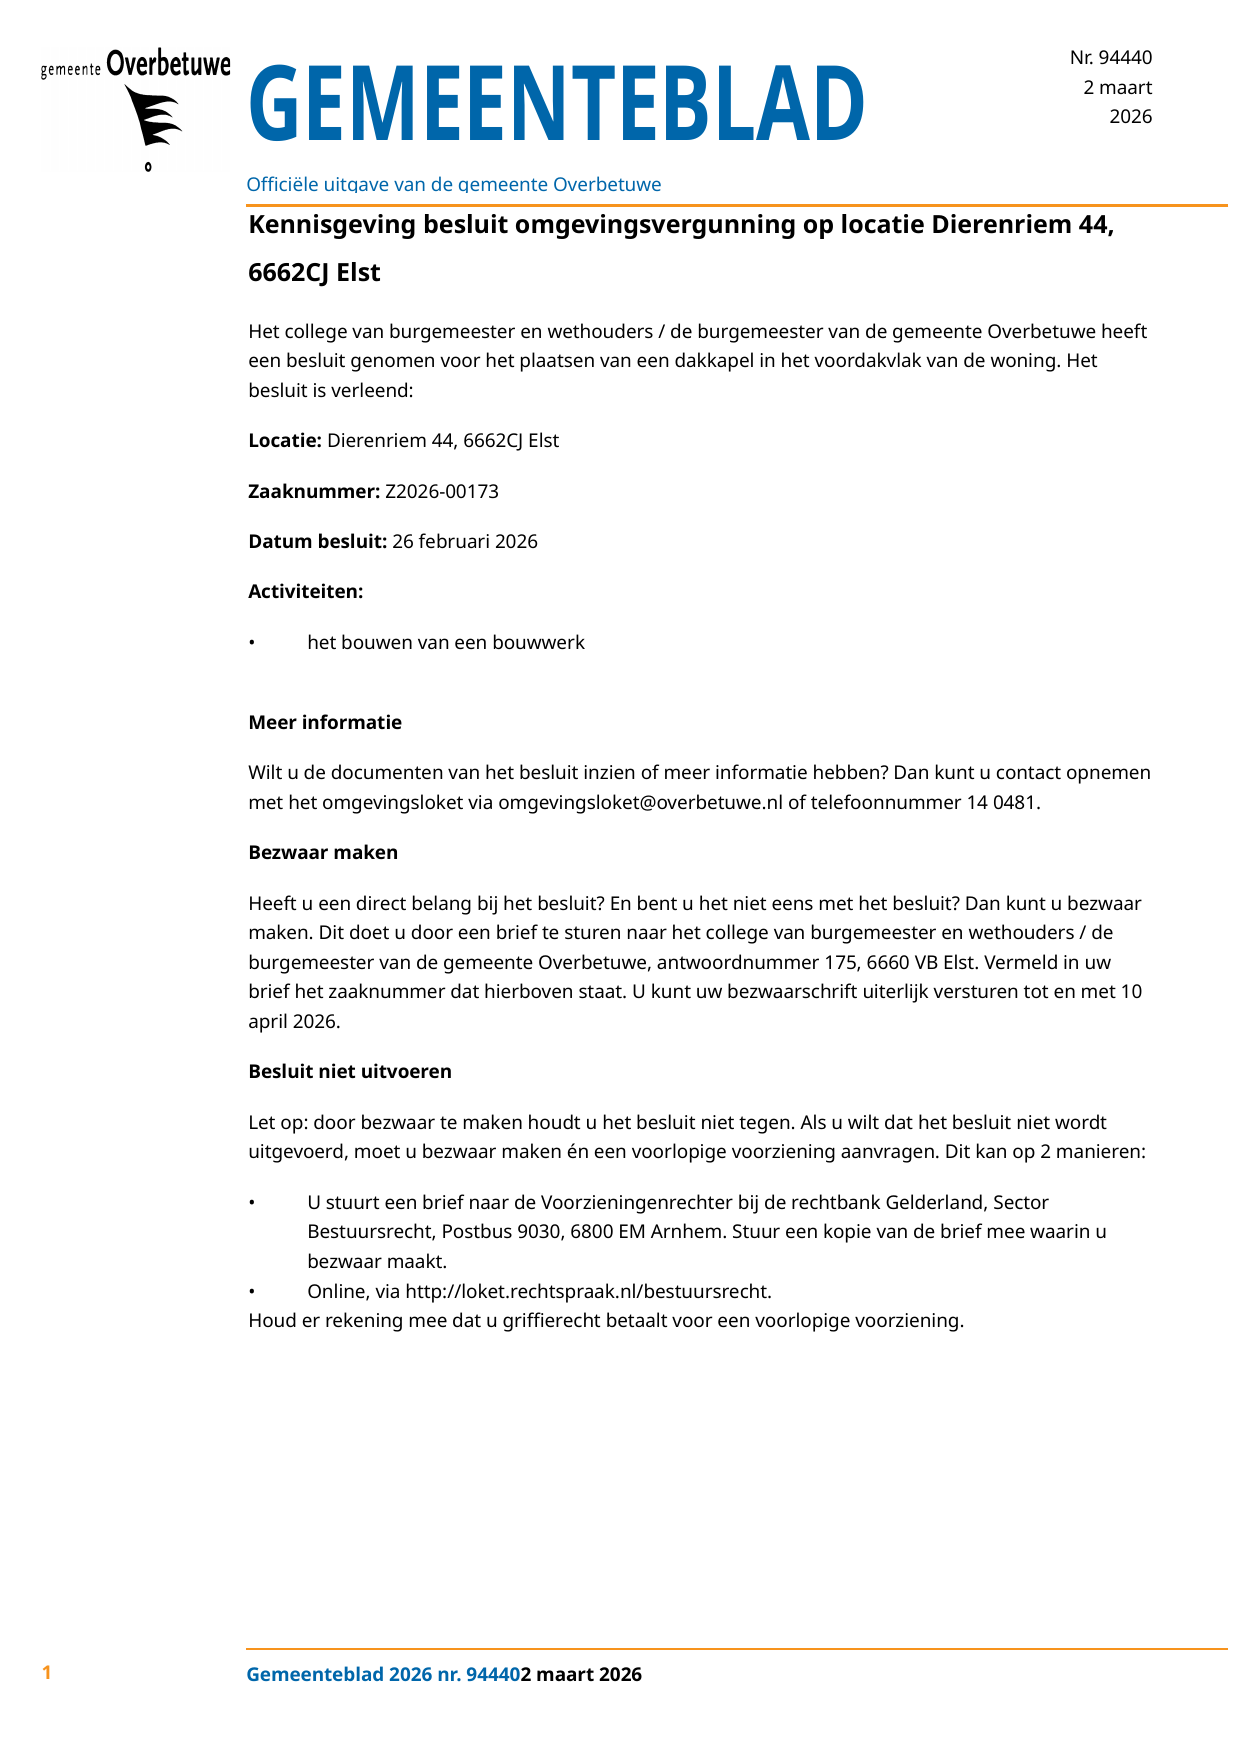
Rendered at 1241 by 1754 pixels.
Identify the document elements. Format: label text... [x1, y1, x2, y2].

text Bezwaar maken [248, 839, 1152, 865]
text Heeft u een direct belang bij het besluit? En bent u het niet eens met het besluit? Dan kunt u bezwaar maken. Dit doet u door een brief te sturen naar het college van burgemeester en wethouders / de burgemeester van de gemeente Overbetuwe, antwoordnummer 175, 6660 VB Elst. Vermeld in uw brief het zaaknummer dat hierboven staat. U kunt uw bezwaarschrift uiterlijk versturen tot en met 10 april 2026. [248, 890, 1152, 1034]
text Datum besluit: 26 februari 2026 [248, 528, 1152, 554]
text Meer informatie [248, 709, 1152, 735]
list het bouwen van een bouwwerk [248, 629, 1152, 655]
text Wilt u de documenten van het besluit inzien of meer informatie hebben? Dan kunt u contact opnemen met het omgevingsloket via omgevingsloket@overbetuwe.nl of telefoonnummer 14 0481. [248, 759, 1152, 815]
text Let op: door bezwaar te maken houdt u het besluit niet tegen. Als u wilt dat het besluit niet wordt uitgevoerd, moet u bezwaar maken én een voorlopige voorziening aanvragen. Dit kan op 2 manieren: [248, 1109, 1152, 1164]
text Besluit niet uitvoeren [248, 1059, 1152, 1084]
picture [41, 47, 231, 172]
list Online, via http://loket.rechtspraak.nl/bestuursrecht. [248, 1278, 1152, 1304]
text Houd er rekening mee dat u griffierecht betaalt voor een voorlopige voorziening. [248, 1307, 1152, 1333]
text Activiteiten: [248, 579, 1152, 604]
text Locatie: Dierenriem 44, 6662CJ Elst [248, 427, 1152, 453]
text Zaaknummer: Z2026-00173 [248, 478, 1152, 504]
list U stuurt een brief naar de Voorzieningenrechter bij de rechtbank Gelderland, Sector Bestuursrecht, Postbus 9030, 6800 EM Arnhem. Stuur een kopie van de brief mee waarin u bezwaar maakt. [248, 1189, 1152, 1274]
text Het college van burgemeester en wethouders / de burgemeester van de gemeente Overbetuwe heeft een besluit genomen voor het plaatsen van een dakkapel in het voordakvlak van de woning. Het besluit is verleend: [248, 318, 1152, 403]
text Kennisgeving besluit omgevingsvergunning op locatie Dierenriem 44, 6662CJ Elst [248, 207, 1152, 288]
